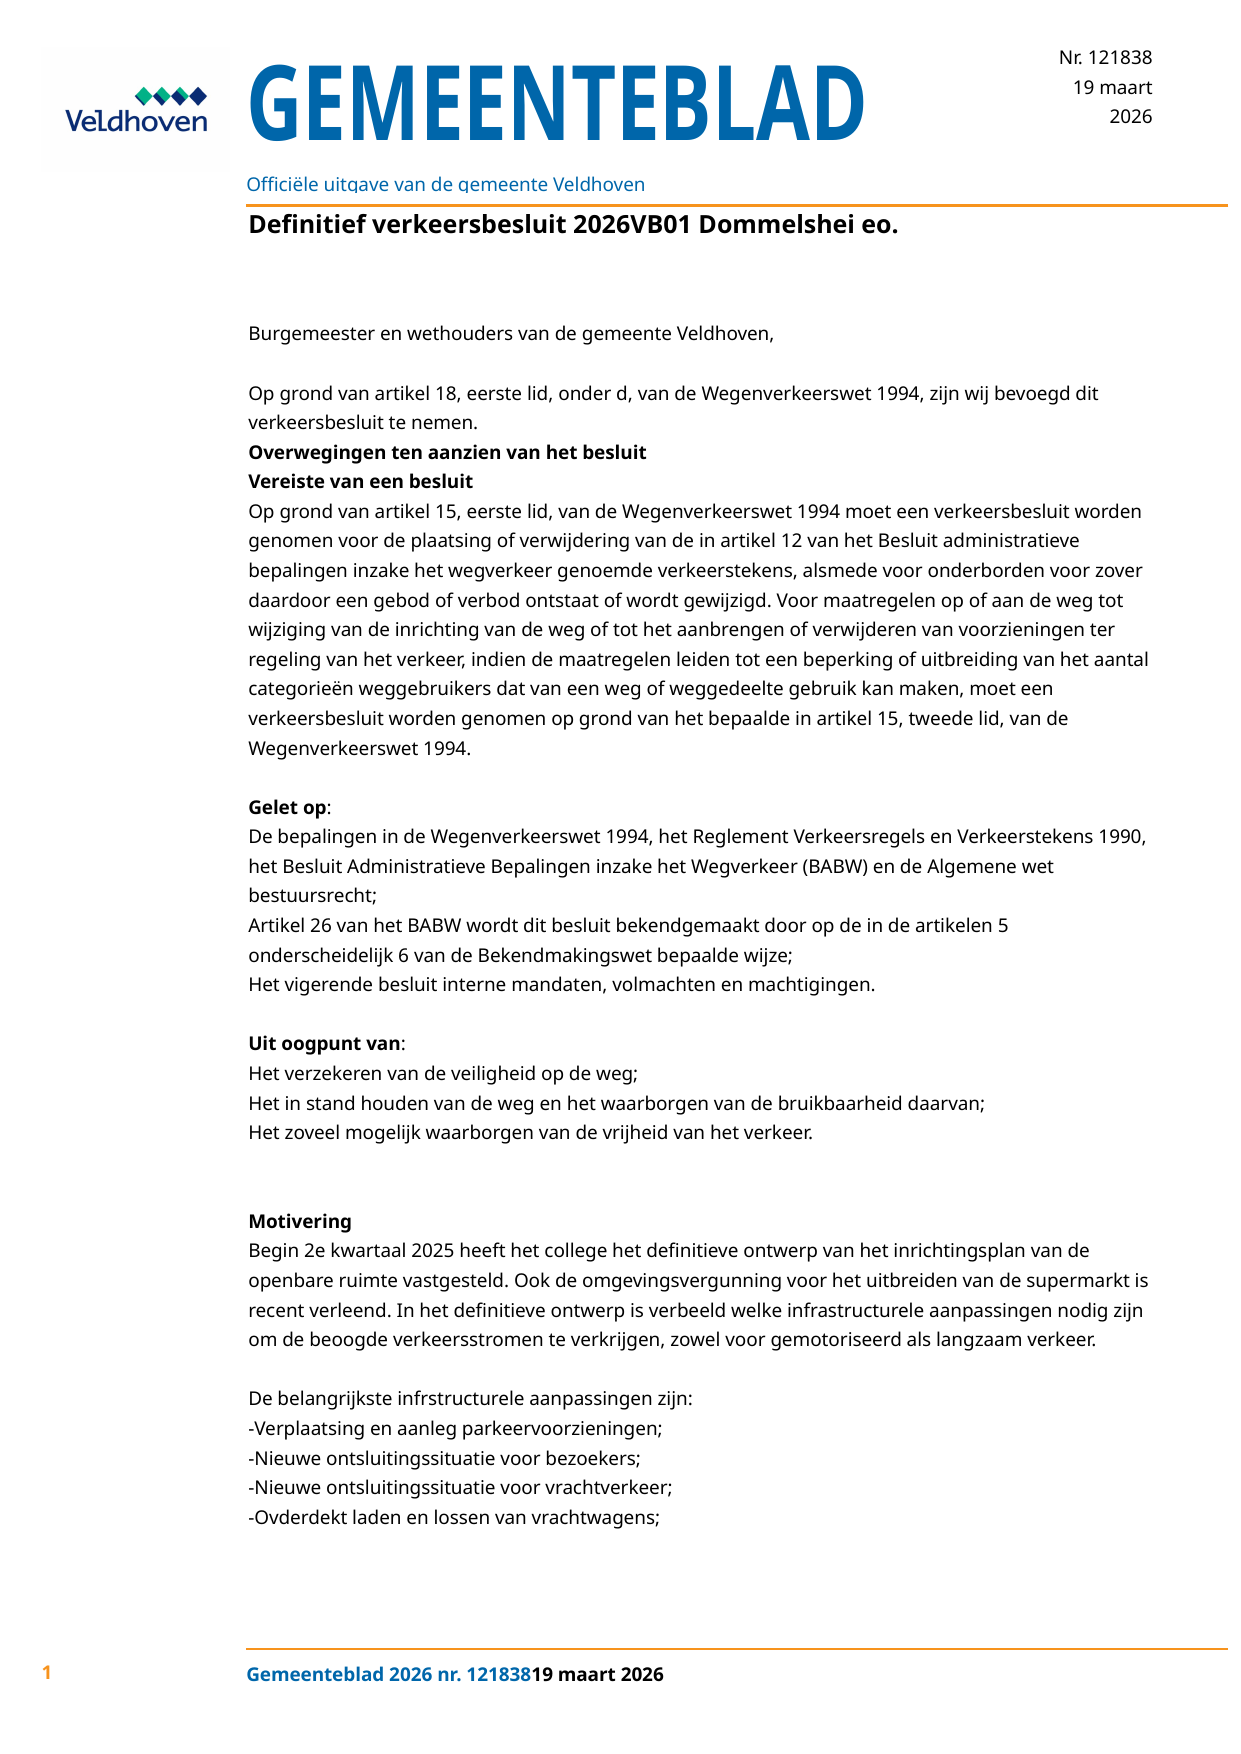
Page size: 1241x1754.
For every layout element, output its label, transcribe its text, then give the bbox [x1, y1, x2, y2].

text Het zoveel mogelijk waarborgen van de vrijheid van het verkeer. [248, 1119, 1152, 1145]
text Vereiste van een besluit [248, 468, 1152, 494]
text De belangrijkste infrstructurele aanpassingen zijn: [248, 1386, 1152, 1411]
text -Nieuwe ontsluitingssituatie voor bezoekers; [248, 1445, 1152, 1471]
picture [41, 47, 231, 172]
text Motivering [248, 1208, 1152, 1234]
text Op grond van artikel 18, eerste lid, onder d, van de Wegenverkeerswet 1994, zijn wij bevoegd dit verkeersbesluit te nemen. [248, 380, 1152, 435]
text Op grond van artikel 15, eerste lid, van de Wegenverkeerswet 1994 moet een verkeersbesluit worden genomen voor de plaatsing of verwijdering van de in artikel 12 van het Besluit administratieve bepalingen inzake het wegverkeer genoemde verkeerstekens, alsmede voor onderborden voor zover daardoor een gebod of verbod ontstaat of wordt gewijzigd. Voor maatregelen op of aan de weg tot wijziging van de inrichting van de weg of tot het aanbrengen of verwijderen van voorzieningen ter regeling van het verkeer, indien de maatregelen leiden tot een beperking of uitbreiding van het aantal categorieën weggebruikers dat van een weg of weggedeelte gebruik kan maken, moet een verkeersbesluit worden genomen op grond van het bepaalde in artikel 15, tweede lid, van de Wegenverkeerswet 1994. [248, 498, 1152, 761]
text De bepalingen in de Wegenverkeerswet 1994, het Reglement Verkeersregels en Verkeerstekens 1990, het Besluit Administratieve Bepalingen inzake het Wegverkeer (BABW) en de Algemene wet bestuursrecht; [248, 823, 1152, 908]
text -Nieuwe ontsluitingssituatie voor vrachtverkeer; [248, 1474, 1152, 1500]
text Begin 2e kwartaal 2025 heeft het college het definitieve ontwerp van het inrichtingsplan van de openbare ruimte vastgesteld. Ook de omgevingsvergunning voor het uitbreiden van de supermarkt is recent verleend. In het definitieve ontwerp is verbeeld welke infrastructurele aanpassingen nodig zijn om de beoogde verkeersstromen te verkrijgen, zowel voor gemotoriseerd als langzaam verkeer. [248, 1238, 1152, 1352]
text Het in stand houden van de weg en het waarborgen van de bruikbaarheid daarvan; [248, 1090, 1152, 1116]
text Het vigerende besluit interne mandaten, volmachten en machtigingen. [248, 971, 1152, 997]
text Artikel 26 van het BABW wordt dit besluit bekendgemaakt door op de in de artikelen 5 onderscheidelijk 6 van de Bekendmakingswet bepaalde wijze; [248, 912, 1152, 968]
text -Ovderdekt laden en lossen van vrachtwagens; [248, 1504, 1152, 1530]
text Definitief verkeersbesluit 2026VB01 Dommelshei eo. [248, 207, 1152, 241]
text Het verzekeren van de veiligheid op de weg; [248, 1060, 1152, 1086]
text Uit oogpunt van: [248, 1031, 1152, 1056]
text Gelet op: [248, 794, 1152, 820]
text Burgemeester en wethouders van de gemeente Veldhoven, [248, 321, 1152, 346]
text -Verplaatsing en aanleg parkeervoorzieningen; [248, 1415, 1152, 1441]
text Overwegingen ten aanzien van het besluit [248, 439, 1152, 465]
